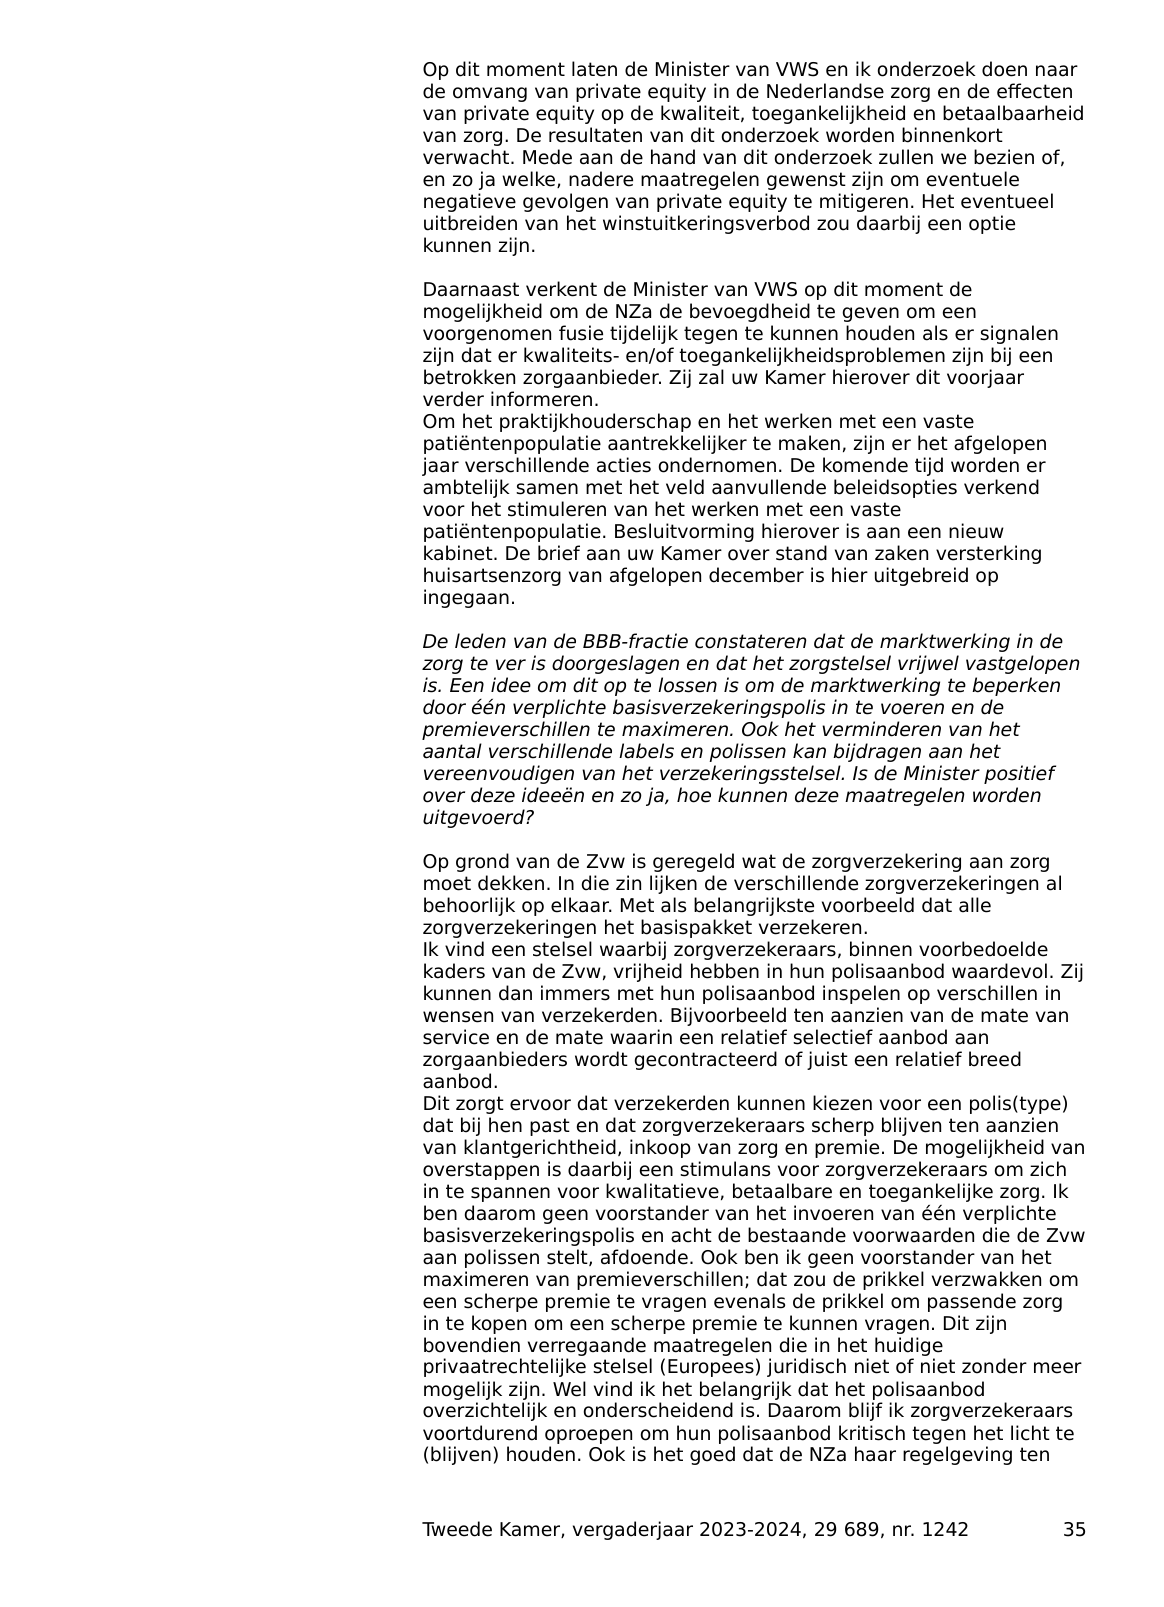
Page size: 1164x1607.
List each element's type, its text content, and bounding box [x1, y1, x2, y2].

text Ik vind een stelsel waarbij zorgverzekeraars, binnen voorbedoelde kaders van de Zvw, vrijheid hebben in hun polisaanbod waardevol. Zij kunnen dan immers met hun polisaanbod inspelen op verschillen in wensen van verzekerden. Bijvoorbeeld ten aanzien van de mate van service en de mate waarin een relatief selectief aanbod aan zorgaanbieders wordt gecontracteerd of juist een relatief breed aanbod. [422, 939, 1087, 1093]
text Dit zorgt ervoor dat verzekerden kunnen kiezen voor een polis(type) dat bij hen past en dat zorgverzekeraars scherp blijven ten aanzien van klantgerichtheid, inkoop van zorg en premie. De mogelijkheid van overstappen is daarbij een stimulans voor zorgverzekeraars om zich in te spannen voor kwalitatieve, betaalbare en toegankelijke zorg. Ik ben daarom geen voorstander van het invoeren van één verplichte basisverzekeringspolis en acht de bestaande voorwaarden die de Zvw aan polissen stelt, afdoende. Ook ben ik geen voorstander van het maximeren van premieverschillen; dat zou de prikkel verzwakken om een scherpe premie te vragen evenals de prikkel om passende zorg in te kopen om een scherpe premie te kunnen vragen. Dit zijn bovendien verregaande maatregelen die in het huidige privaatrechtelijke stelsel (Europees) juridisch niet of niet zonder meer mogelijk zijn. Wel vind ik het belangrijk dat het polisaanbod overzichtelijk en onderscheidend is. Daarom blijf ik zorgverzekeraars voortdurend oproepen om hun polisaanbod kritisch tegen het licht te (blijven) houden. Ook is het goed dat de NZa haar regelgeving ten [422, 1093, 1087, 1466]
text De leden van de BBB-fractie constateren dat de marktwerking in de zorg te ver is doorgeslagen en dat het zorgstelsel vrijwel vastgelopen is. Een idee om dit op te lossen is om de marktwerking te beperken door één verplichte basisverzekeringspolis in te voeren en de premieverschillen te maximeren. Ook het verminderen van het aantal verschillende labels en polissen kan bijdragen aan het vereenvoudigen van het verzekeringsstelsel. Is de Minister positief over deze ideeën en zo ja, hoe kunnen deze maatregelen worden uitgevoerd? [422, 631, 1087, 829]
text Om het praktijkhouderschap en het werken met een vaste patiëntenpopulatie aantrekkelijker te maken, zijn er het afgelopen jaar verschillende acties ondernomen. De komende tijd worden er ambtelijk samen met het veld aanvullende beleidsopties verkend voor het stimuleren van het werken met een vaste patiëntenpopulatie. Besluitvorming hierover is aan een nieuw kabinet. De brief aan uw Kamer over stand van zaken versterking huisartsenzorg van afgelopen december is hier uitgebreid op ingegaan. [422, 411, 1087, 609]
text Op dit moment laten de Minister van VWS en ik onderzoek doen naar de omvang van private equity in de Nederlandse zorg en de effecten van private equity op de kwaliteit, toegankelijkheid en betaalbaarheid van zorg. De resultaten van dit onderzoek worden binnenkort verwacht. Mede aan de hand van dit onderzoek zullen we bezien of, en zo ja welke, nadere maatregelen gewenst zijn om eventuele negatieve gevolgen van private equity te mitigeren. Het eventueel uitbreiden van het winstuitkeringsverbod zou daarbij een optie kunnen zijn. [422, 59, 1087, 257]
text Daarnaast verkent de Minister van VWS op dit moment de mogelijkheid om de NZa de bevoegdheid te geven om een voorgenomen fusie tijdelijk tegen te kunnen houden als er signalen zijn dat er kwaliteits- en/of toegankelijkheidsproblemen zijn bij een betrokken zorgaanbieder. Zij zal uw Kamer hierover dit voorjaar verder informeren. [422, 279, 1087, 411]
text Op grond van de Zvw is geregeld wat de zorgverzekering aan zorg moet dekken. In die zin lijken de verschillende zorgverzekeringen al behoorlijk op elkaar. Met als belangrijkste voorbeeld dat alle zorgverzekeringen het basispakket verzekeren. [422, 851, 1087, 939]
